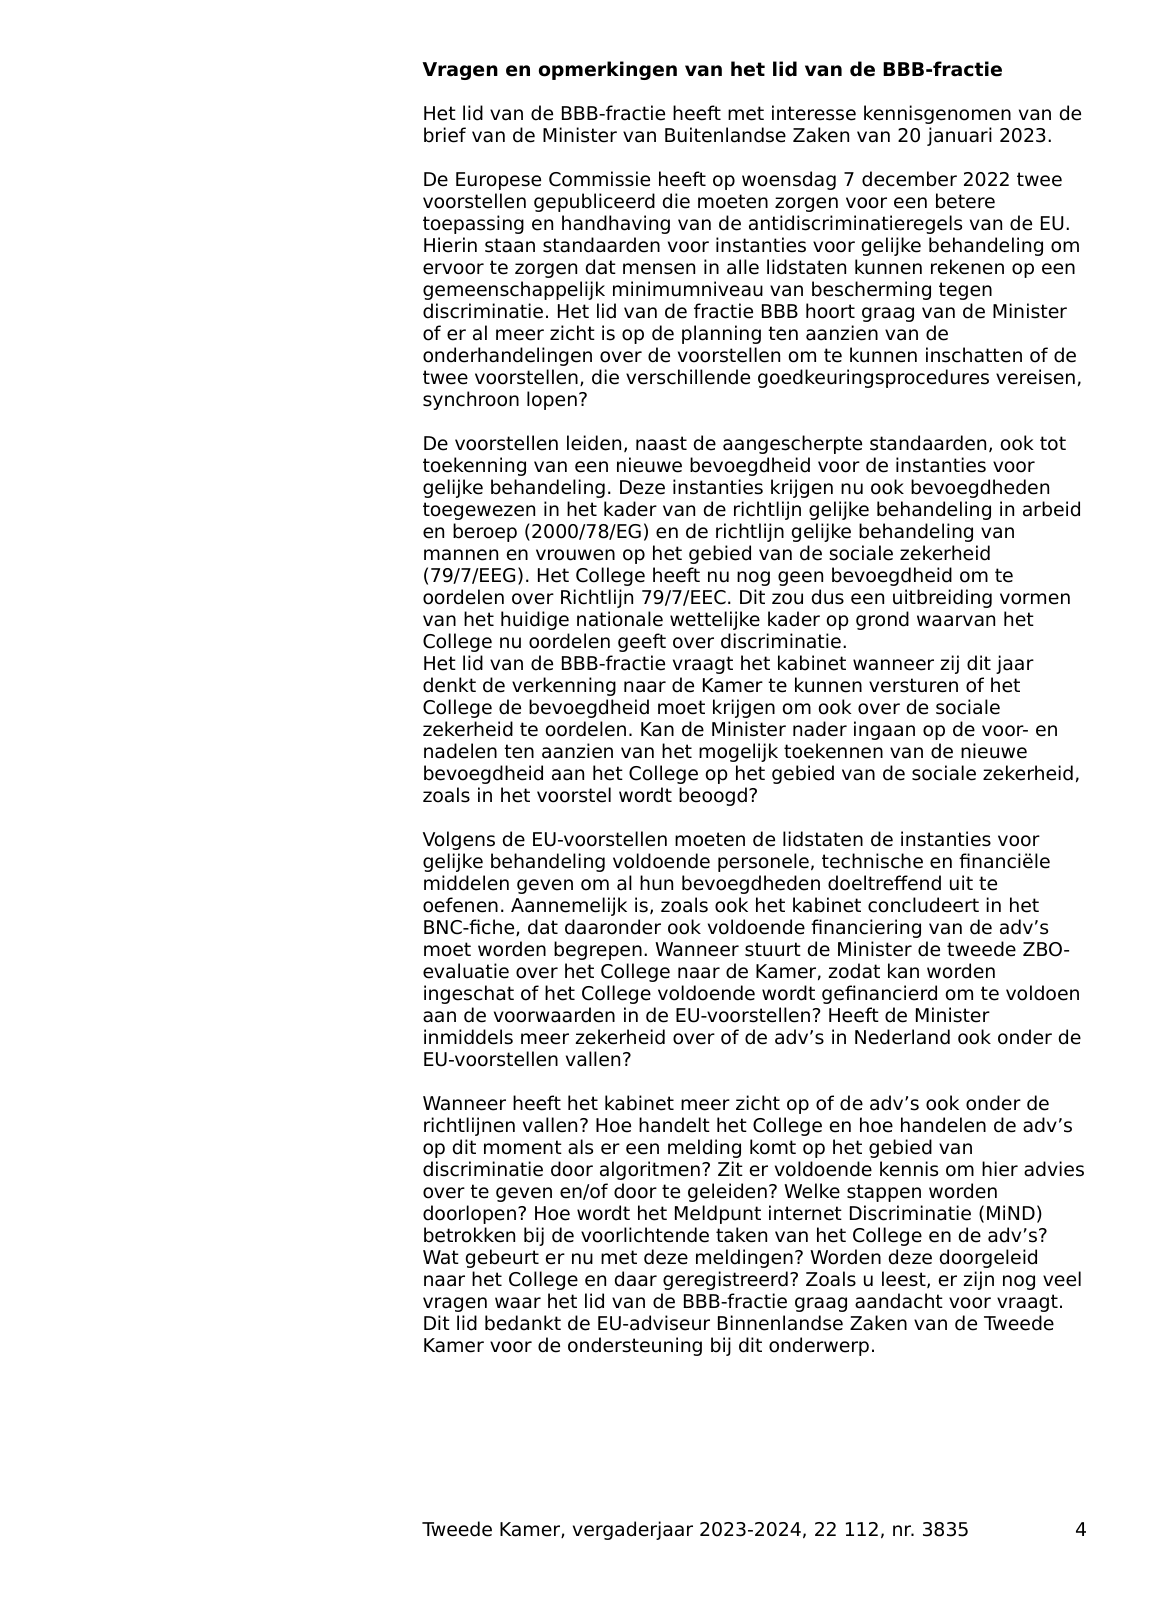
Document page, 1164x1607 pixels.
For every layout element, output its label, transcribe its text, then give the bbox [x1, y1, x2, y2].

text De Europese Commissie heeft op woensdag 7 december 2022 twee voorstellen gepubliceerd die moeten zorgen voor een betere toepassing en handhaving van de antidiscriminatieregels van de EU. Hierin staan standaarden voor instanties voor gelijke behandeling om ervoor te zorgen dat mensen in alle lidstaten kunnen rekenen op een gemeenschappelijk minimumniveau van bescherming tegen discriminatie. Het lid van de fractie BBB hoort graag van de Minister of er al meer zicht is op de planning ten aanzien van de onderhandelingen over de voorstellen om te kunnen inschatten of de twee voorstellen, die verschillende goedkeuringsprocedures vereisen, synchroon lopen? [422, 169, 1087, 411]
text Wanneer heeft het kabinet meer zicht op of de adv’s ook onder de richtlijnen vallen? Hoe handelt het College en hoe handelen de adv’s op dit moment als er een melding komt op het gebied van discriminatie door algoritmen? Zit er voldoende kennis om hier advies over te geven en/of door te geleiden? Welke stappen worden doorlopen? Hoe wordt het Meldpunt internet Discriminatie (MiND) betrokken bij de voorlichtende taken van het College en de adv’s? Wat gebeurt er nu met deze meldingen? Worden deze doorgeleid naar het College en daar geregistreerd? Zoals u leest, er zijn nog veel vragen waar het lid van de BBB-fractie graag aandacht voor vraagt. Dit lid bedankt de EU-adviseur Binnenlandse Zaken van de Tweede Kamer voor de ondersteuning bij dit onderwerp. [422, 1093, 1087, 1357]
text De voorstellen leiden, naast de aangescherpte standaarden, ook tot toekenning van een nieuwe bevoegdheid voor de instanties voor gelijke behandeling. Deze instanties krijgen nu ook bevoegdheden toegewezen in het kader van de richtlijn gelijke behandeling in arbeid en beroep (2000/78/EG) en de richtlijn gelijke behandeling van mannen en vrouwen op het gebied van de sociale zekerheid (79/7/EEG). Het College heeft nu nog geen bevoegdheid om te oordelen over Richtlijn 79/7/EEC. Dit zou dus een uitbreiding vormen van het huidige nationale wettelijke kader op grond waarvan het College nu oordelen geeft over discriminatie. [422, 433, 1087, 653]
text Volgens de EU-voorstellen moeten de lidstaten de instanties voor gelijke behandeling voldoende personele, technische en financiële middelen geven om al hun bevoegdheden doeltreffend uit te oefenen. Aannemelijk is, zoals ook het kabinet concludeert in het BNC-fiche, dat daaronder ook voldoende financiering van de adv’s moet worden begrepen. Wanneer stuurt de Minister de tweede ZBO-evaluatie over het College naar de Kamer, zodat kan worden ingeschat of het College voldoende wordt gefinancierd om te voldoen aan de voorwaarden in de EU-voorstellen? Heeft de Minister inmiddels meer zekerheid over of de adv’s in Nederland ook onder de EU-voorstellen vallen? [422, 829, 1087, 1071]
text Het lid van de BBB-fractie vraagt het kabinet wanneer zij dit jaar denkt de verkenning naar de Kamer te kunnen versturen of het College de bevoegdheid moet krijgen om ook over de sociale zekerheid te oordelen. Kan de Minister nader ingaan op de voor- en nadelen ten aanzien van het mogelijk toekennen van de nieuwe bevoegdheid aan het College op het gebied van de sociale zekerheid, zoals in het voorstel wordt beoogd? [422, 653, 1087, 807]
text Het lid van de BBB-fractie heeft met interesse kennisgenomen van de brief van de Minister van Buitenlandse Zaken van 20 januari 2023. [422, 103, 1087, 147]
subtitle Vragen en opmerkingen van het lid van de BBB-fractie [422, 59, 1087, 81]
